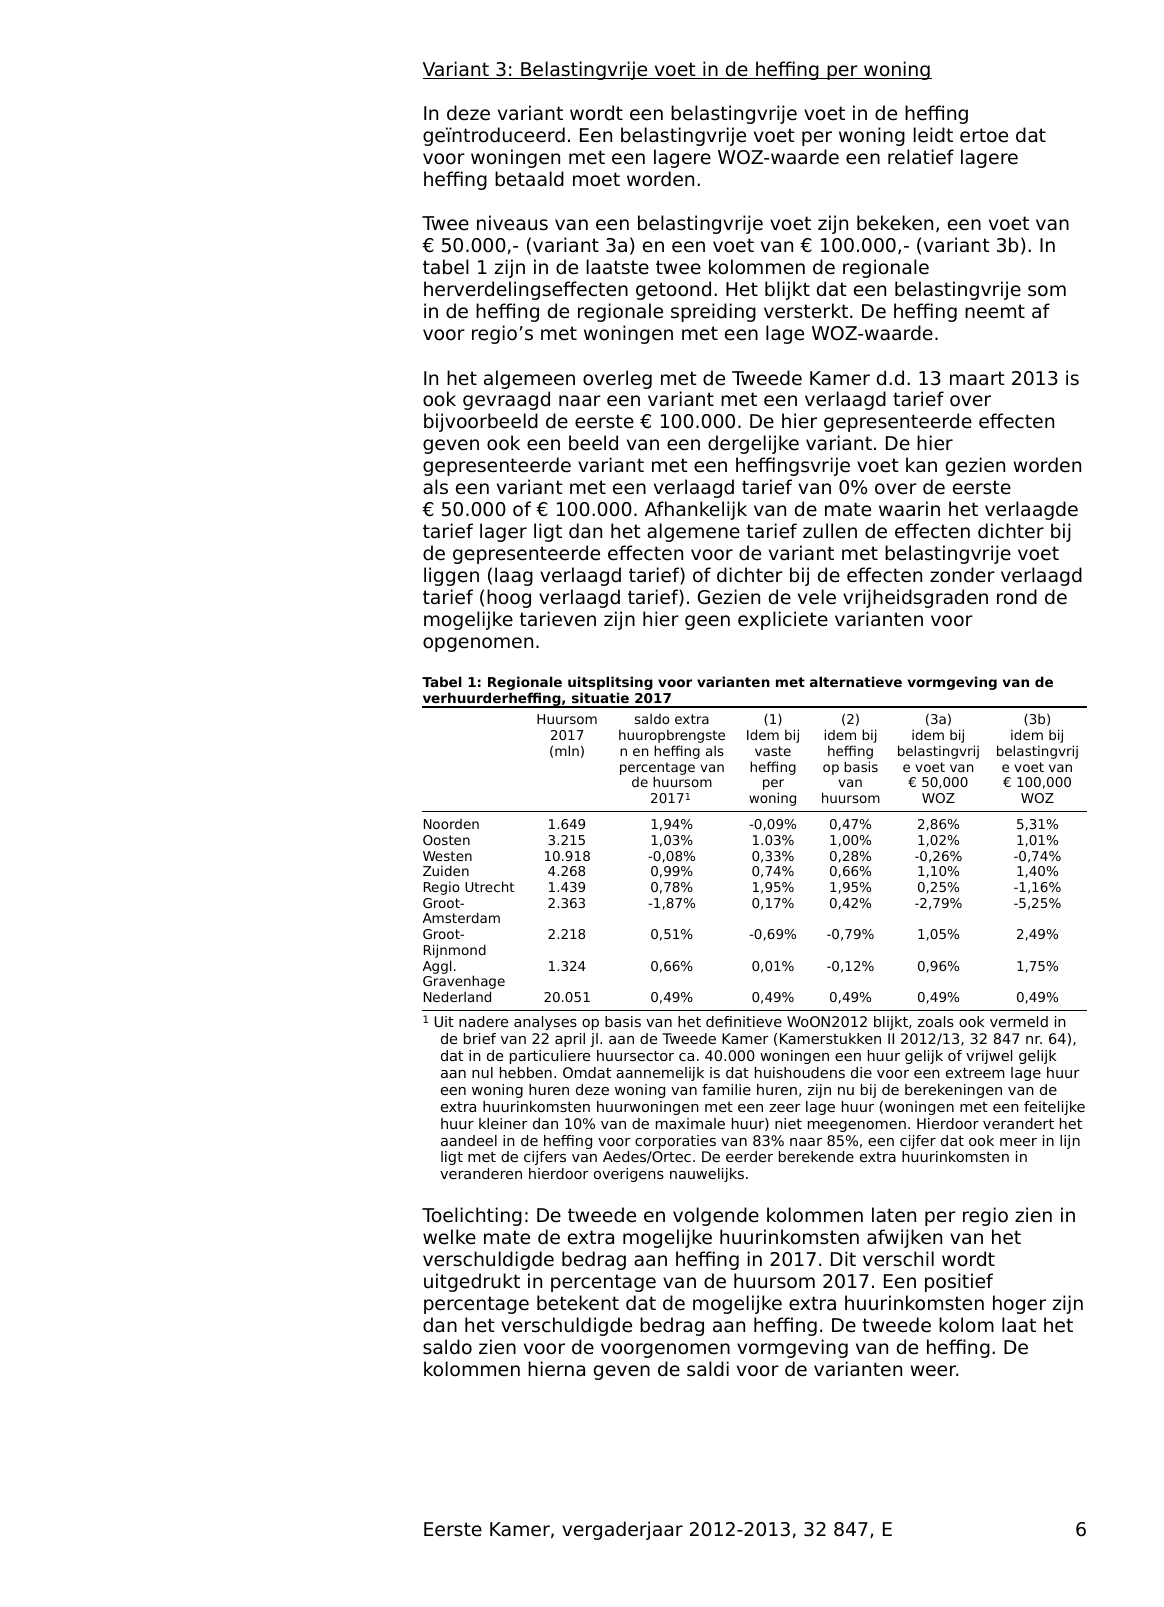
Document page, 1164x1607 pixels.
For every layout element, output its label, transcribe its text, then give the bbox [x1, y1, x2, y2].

table_cell -0,69% [734, 927, 812, 958]
table_cell 0,96% [889, 959, 988, 990]
table_cell Oosten [422, 833, 524, 848]
table_cell 5,31% [988, 812, 1087, 833]
table_cell 2,49% [988, 927, 1087, 958]
table_cell 0,25% [889, 880, 988, 896]
table_cell Aggl. Gravenhage [422, 959, 524, 990]
table_cell 0,74% [734, 864, 812, 880]
table_cell Huursom 2017 (mln) [524, 708, 610, 811]
table_cell -1,16% [988, 880, 1087, 896]
table_cell 0,66% [812, 864, 889, 880]
table_cell 2,86% [889, 812, 988, 833]
table_cell 0,01% [734, 959, 812, 990]
table_cell 0,17% [734, 896, 812, 927]
table_cell 2.363 [524, 896, 610, 927]
table_cell 1,95% [812, 880, 889, 896]
text In deze variant wordt een belastingvrije voet in de heffing geïntroduceerd. Een belastingvrije voet per woning leidt ertoe dat voor woningen met een lagere WOZ-waarde een relatief lagere heffing betaald moet worden. [422, 103, 1087, 191]
table_cell Nederland [422, 990, 524, 1010]
table_cell Regio Utrecht [422, 880, 524, 896]
table_cell (1) Idem bij vaste heffing per woning [734, 708, 812, 811]
table_cell 1,00% [812, 833, 889, 848]
table_cell 0,42% [812, 896, 889, 927]
table_cell (3a) idem bij belastingvrije voet van € 50,000 WOZ [889, 708, 988, 811]
table_cell 0,33% [734, 849, 812, 864]
table_cell 0,99% [610, 864, 734, 880]
table_cell -1,87% [610, 896, 734, 927]
table_cell -0,12% [812, 959, 889, 990]
text In het algemeen overleg met de Tweede Kamer d.d. 13 maart 2013 is ook gevraagd naar een variant met een verlaagd tarief over bijvoorbeeld de eerste € 100.000. De hier gepresenteerde effecten geven ook een beeld van een dergelijke variant. De hier gepresenteerde variant met een heffingsvrije voet kan gezien worden als een variant met een verlaagd tarief van 0% over de eerste € 50.000 of € 100.000. Afhankelijk van de mate waarin het verlaagde tarief lager ligt dan het algemene tarief zullen de effecten dichter bij de gepresenteerde effecten voor de variant met belastingvrije voet liggen (laag verlaagd tarief) of dichter bij de effecten zonder verlaagd tarief (hoog verlaagd tarief). Gezien de vele vrijheidsgraden rond de mogelijke tarieven zijn hier geen expliciete varianten voor opgenomen. [422, 367, 1087, 653]
table_cell 1,95% [734, 880, 812, 896]
table_cell Zuiden [422, 864, 524, 880]
table_cell (3b) idem bij belastingvrije voet van € 100,000 WOZ [988, 708, 1087, 811]
table_cell 1.649 [524, 812, 610, 833]
table_cell -0,09% [734, 812, 812, 833]
table_cell saldo extra huuropbrengsten en heffing als percentage van de huursom 20171 [610, 708, 734, 811]
text Toelichting: De tweede en volgende kolommen laten per regio zien in welke mate de extra mogelijke huurinkomsten afwijken van het verschuldigde bedrag aan heffing in 2017. Dit verschil wordt uitgedrukt in percentage van de huursom 2017. Een positief percentage betekent dat de mogelijke extra huurinkomsten hoger zijn dan het verschuldigde bedrag aan heffing. De tweede kolom laat het saldo zien voor de voorgenomen vormgeving van de heffing. De kolommen hierna geven de saldi voor de varianten weer. [422, 1205, 1087, 1381]
table_cell -0,08% [610, 849, 734, 864]
table_cell 1.324 [524, 959, 610, 990]
table_cell Westen [422, 849, 524, 864]
table_cell 1,01% [988, 833, 1087, 848]
table_cell 1,40% [988, 864, 1087, 880]
table_cell 0,28% [812, 849, 889, 864]
subtitle Variant 3: Belastingvrije voet in de heffing per woning [422, 59, 1087, 81]
table_cell 0,51% [610, 927, 734, 958]
table_cell 10.918 [524, 849, 610, 864]
table_cell [422, 708, 524, 811]
table_cell 0,78% [610, 880, 734, 896]
table_cell 1,75% [988, 959, 1087, 990]
table_cell 0,49% [889, 990, 988, 1010]
table_cell 1,03% [610, 833, 734, 848]
table_cell 1,94% [610, 812, 734, 833]
table_cell -0,26% [889, 849, 988, 864]
table_cell 0,49% [734, 990, 812, 1010]
table_cell -2,79% [889, 896, 988, 927]
table_cell 1.439 [524, 880, 610, 896]
text Twee niveaus van een belastingvrije voet zijn bekeken, een voet van € 50.000,- (variant 3a) en een voet van € 100.000,- (variant 3b). In tabel 1 zijn in de laatste twee kolommen de regionale herverdelingseffecten getoond. Het blijkt dat een belastingvrije som in de heffing de regionale spreiding versterkt. De heffing neemt af voor regio’s met woningen met een lage WOZ-waarde. [422, 213, 1087, 345]
table_cell Groot-Rijnmond [422, 927, 524, 958]
table_cell 0,66% [610, 959, 734, 990]
table_cell Noorden [422, 812, 524, 833]
table_cell -0,74% [988, 849, 1087, 864]
table_cell (2) idem bij heffing op basis van huursom [812, 708, 889, 811]
table_cell 1,02% [889, 833, 988, 848]
table_cell Groot-Amsterdam [422, 896, 524, 927]
table_cell 0,49% [988, 990, 1087, 1010]
table_cell 1.03% [734, 833, 812, 848]
table_cell 0,47% [812, 812, 889, 833]
table_cell -5,25% [988, 896, 1087, 927]
table_cell 0,49% [812, 990, 889, 1010]
table_cell 4.268 [524, 864, 610, 880]
table_header Tabel 1: Regionale uitsplitsing voor varianten met alternatieve vormgeving van de verhuurderheffing, situatie 2017 [422, 675, 1087, 706]
table_cell 3.215 [524, 833, 610, 848]
table_cell 1 Uit nadere analyses op basis van het definitieve WoON2012 blijkt, zoals ook vermeld in de brief van 22 april jl. aan de Tweede Kamer (Kamerstukken II 2012/13, 32 847 nr. 64), dat in de particuliere huursector ca. 40.000 woningen een huur gelijk of vrijwel gelijk aan nul hebben. Omdat aannemelijk is dat huishoudens die voor een extreem lage huur een woning huren deze woning van familie huren, zijn nu bij de berekeningen van de extra huurinkomsten huurwoningen met een zeer lage huur (woningen met een feitelijke huur kleiner dan 10% van de maximale huur) niet meegenomen. Hierdoor verandert het aandeel in de heffing voor corporaties van 83% naar 85%, een cijfer dat ook meer in lijn ligt met de cijfers van Aedes/Ortec. De eerder berekende extra huurinkomsten in veranderen hierdoor overigens nauwelijks. [422, 1011, 1087, 1183]
table_cell 20.051 [524, 990, 610, 1010]
table_cell 1,05% [889, 927, 988, 958]
table_cell 2.218 [524, 927, 610, 958]
table_cell 0,49% [610, 990, 734, 1010]
table_cell 1,10% [889, 864, 988, 880]
table_cell -0,79% [812, 927, 889, 958]
